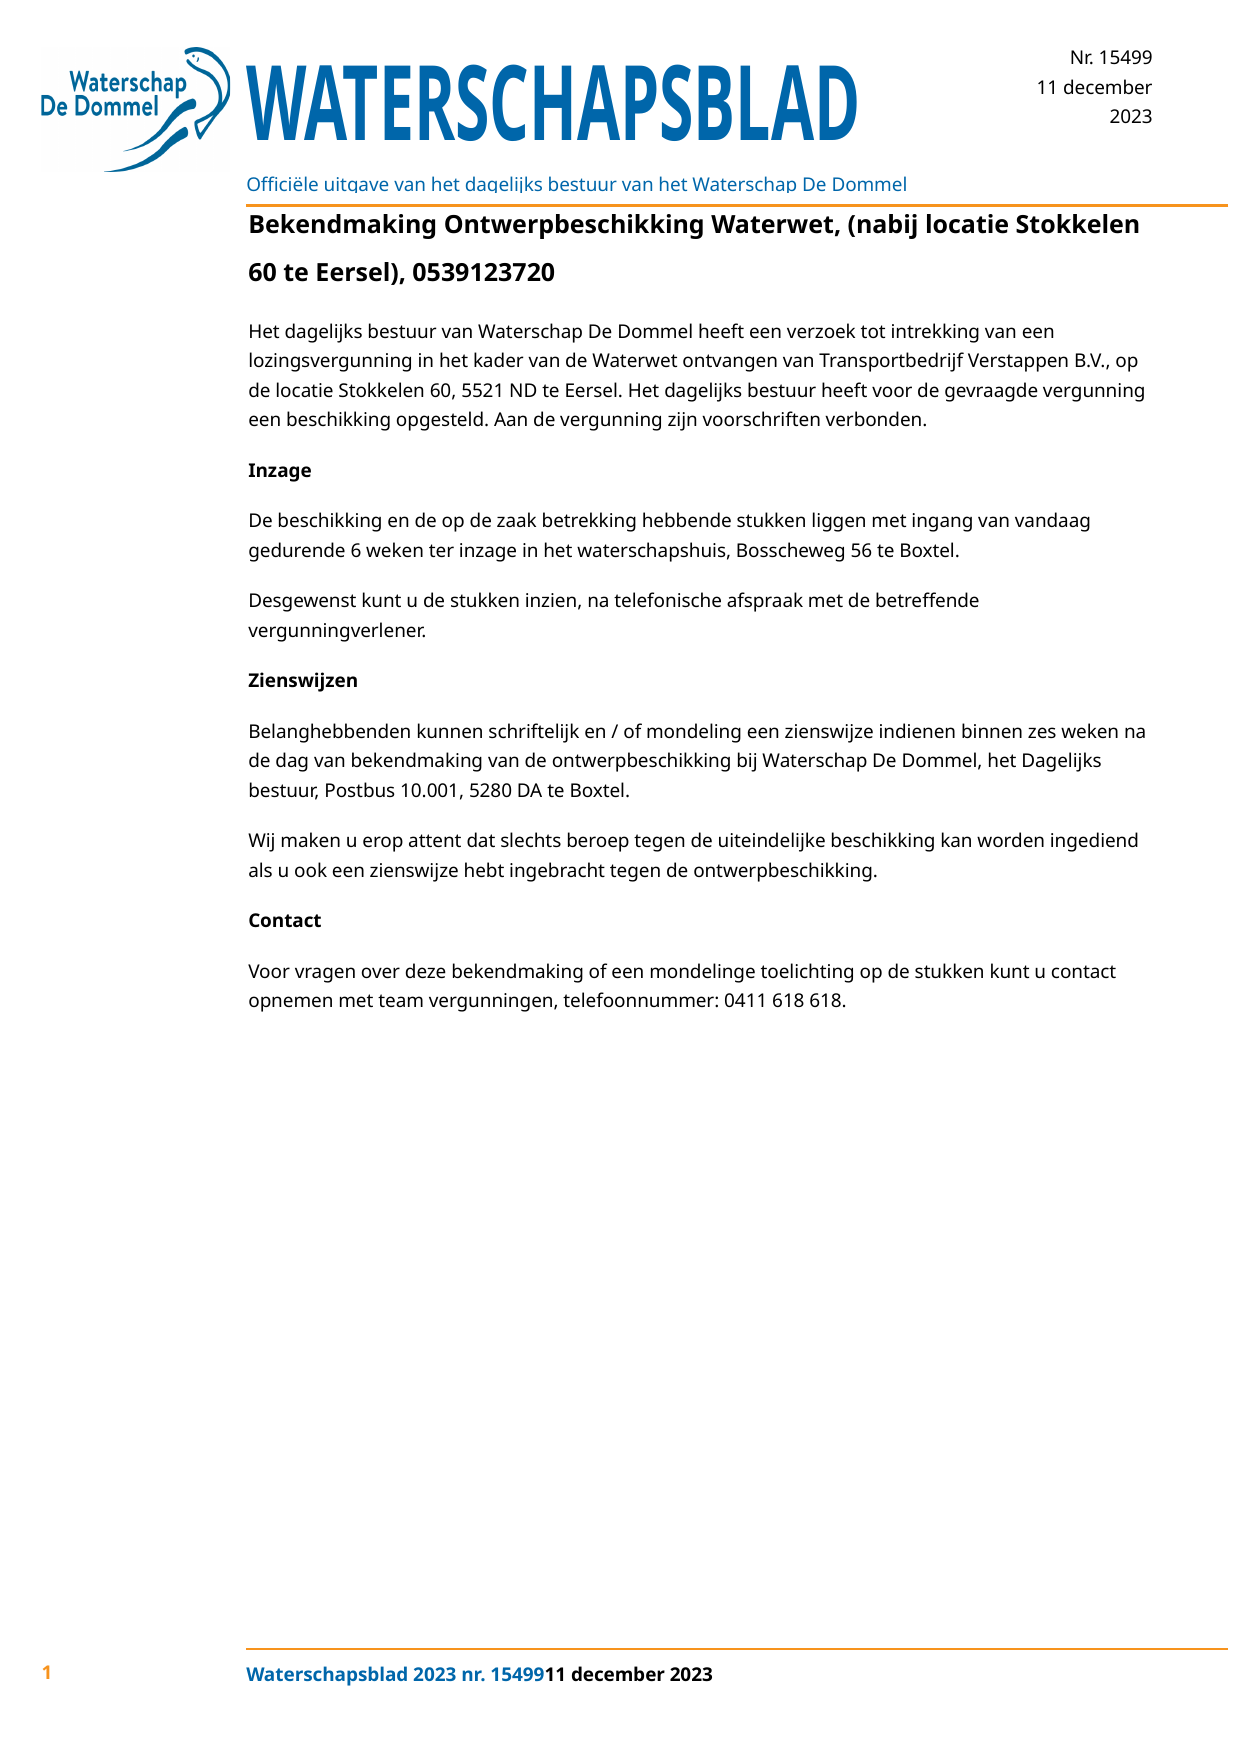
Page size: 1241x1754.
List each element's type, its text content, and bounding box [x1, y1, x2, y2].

text Belanghebbenden kunnen schriftelijk en / of mondeling een zienswijze indienen binnen zes weken na de dag van bekendmaking van de ontwerpbeschikking bij Waterschap De Dommel, het Dagelijks bestuur, Postbus 10.001, 5280 DA te Boxtel. [248, 718, 1152, 803]
text De beschikking en de op de zaak betrekking hebbende stukken liggen met ingang van vandaag gedurende 6 weken ter inzage in het waterschapshuis, Bosscheweg 56 te Boxtel. [248, 507, 1152, 563]
picture [198, 118, 210, 131]
text Inzage [248, 457, 1152, 483]
text Contact [248, 907, 1152, 933]
text Voor vragen over deze bekendmaking of een mondelinge toelichting op de stukken kunt u contact opnemen met team vergunningen, telefoonnummer: 0411 618 618. [248, 958, 1152, 1013]
text Wij maken u erop attent dat slechts beroep tegen de uiteindelijke beschikking kan worden ingediend als u ook een zienswijze hebt ingebracht tegen de ontwerpbeschikking. [248, 827, 1152, 883]
text Desgewenst kunt u de stukken inzien, na telefonische afspraak met de betreffende vergunningverlener. [248, 587, 1152, 643]
text Bekendmaking Ontwerpbeschikking Waterwet, (nabij locatie Stokkelen 60 te Eersel), 0539123720 [248, 207, 1152, 288]
picture [45, 99, 51, 111]
text Het dagelijks bestuur van Waterschap De Dommel heeft een verzoek tot intrekking van een lozingsvergunning in het kader van de Waterwet ontvangen van Transportbedrijf Verstappen B.V., op de locatie Stokkelen 60, 5521 ND te Eersel. Het dagelijks bestuur heeft voor de gevraagde vergunning een beschikking opgesteld. Aan de vergunning zijn voorschriften verbonden. [248, 318, 1152, 432]
picture [204, 47, 231, 76]
picture [41, 47, 231, 172]
text Zienswijzen [248, 667, 1152, 693]
